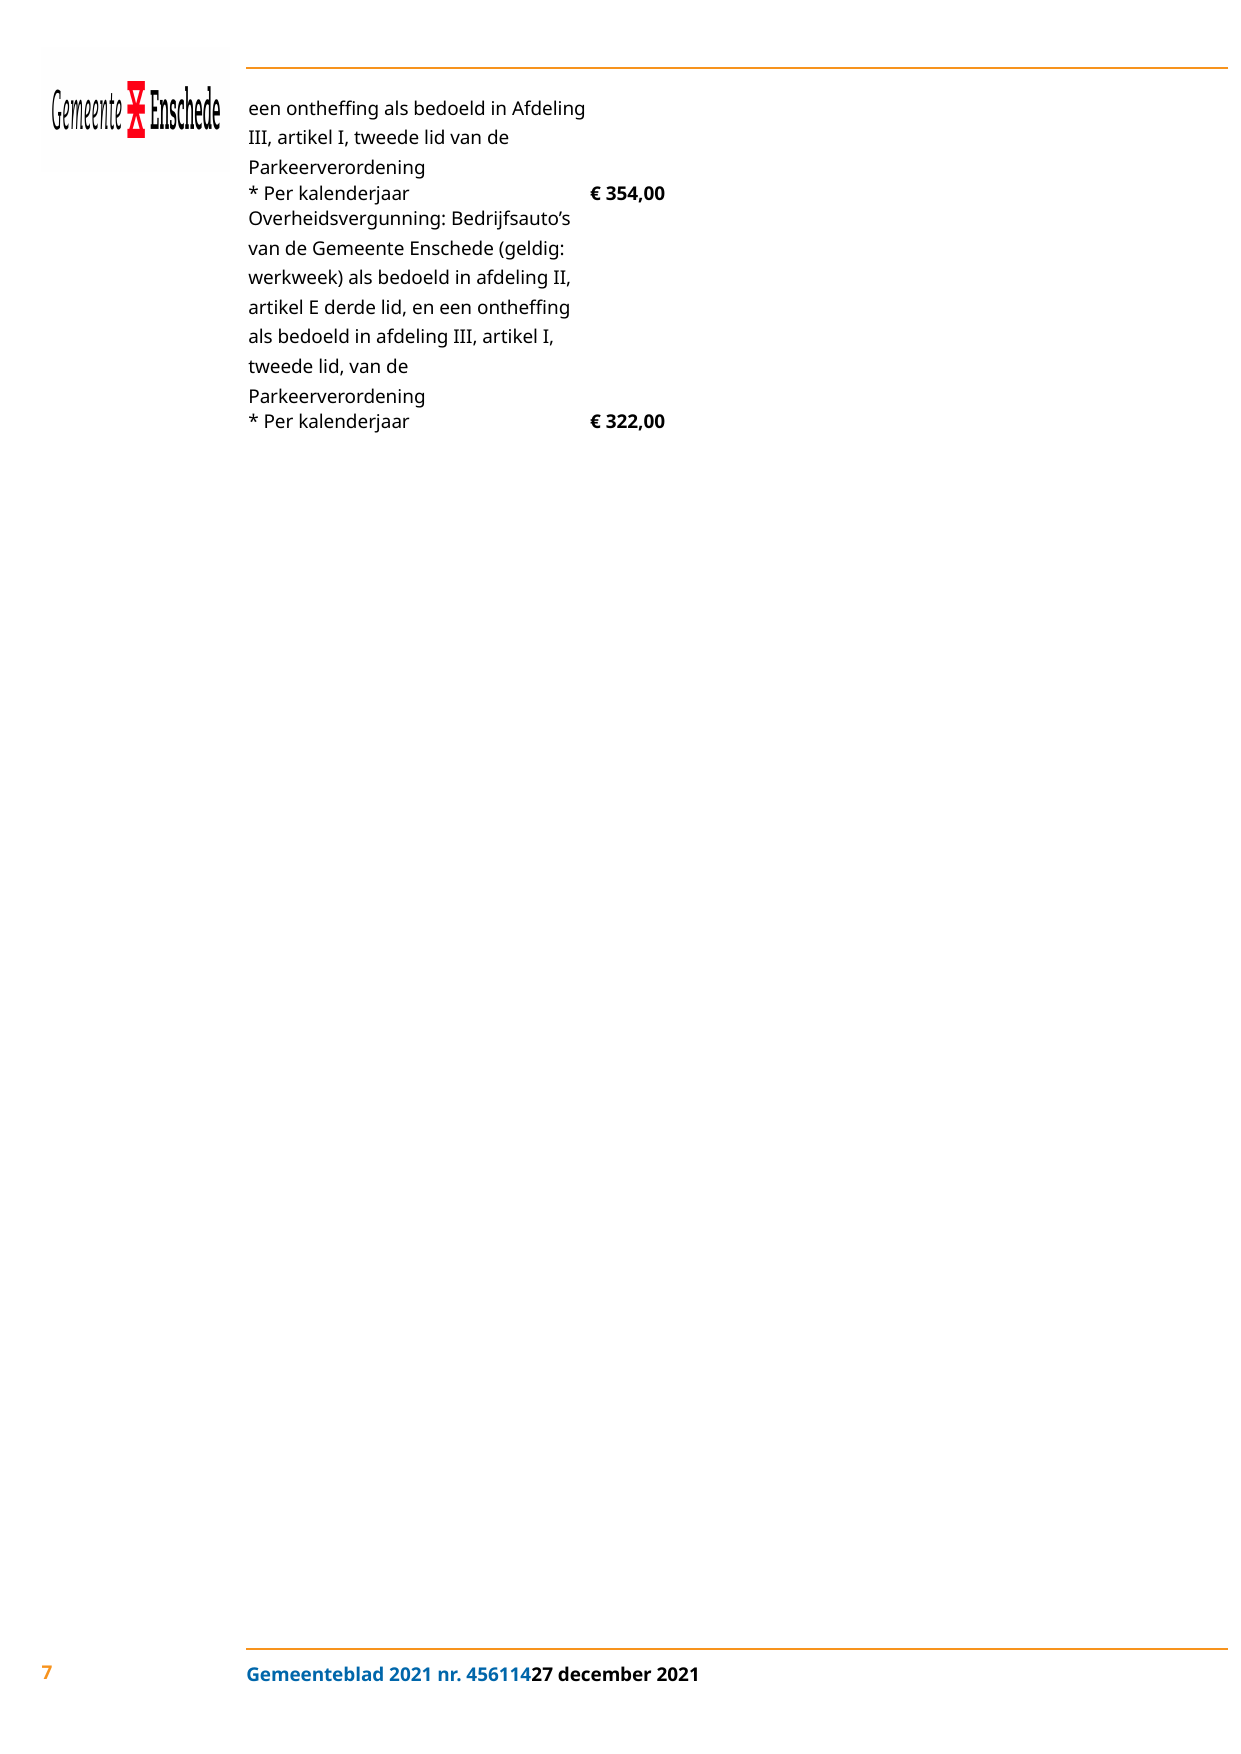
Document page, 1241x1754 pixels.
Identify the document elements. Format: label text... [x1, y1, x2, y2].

table_cell een ontheffing als bedoeld in Afdeling III, artikel I, tweede lid van de Parkeerverordening [248, 95, 590, 180]
table_cell Overheidsvergunning: Bedrijfsauto’s van de Gemeente Enschede (geldig: werkweek) als bedoeld in afdeling II, artikel E derde lid, en een ontheffing als bedoeld in afdeling III, artikel I, tweede lid, van de Parkeerverordening [248, 205, 590, 409]
picture [41, 47, 231, 172]
table_cell [964, 180, 1152, 205]
table_cell [964, 95, 1152, 180]
table_cell [777, 95, 964, 180]
table_cell [964, 205, 1152, 409]
table_cell € 322,00 [590, 409, 777, 434]
table_cell * Per kalenderjaar [248, 409, 590, 434]
table_cell [590, 95, 777, 180]
table_cell € 354,00 [590, 180, 777, 205]
table_cell [777, 205, 964, 409]
table_cell [777, 180, 964, 205]
table_cell [964, 409, 1152, 434]
table_cell * Per kalenderjaar [248, 180, 590, 205]
table_cell [590, 205, 777, 409]
table_cell [777, 409, 964, 434]
